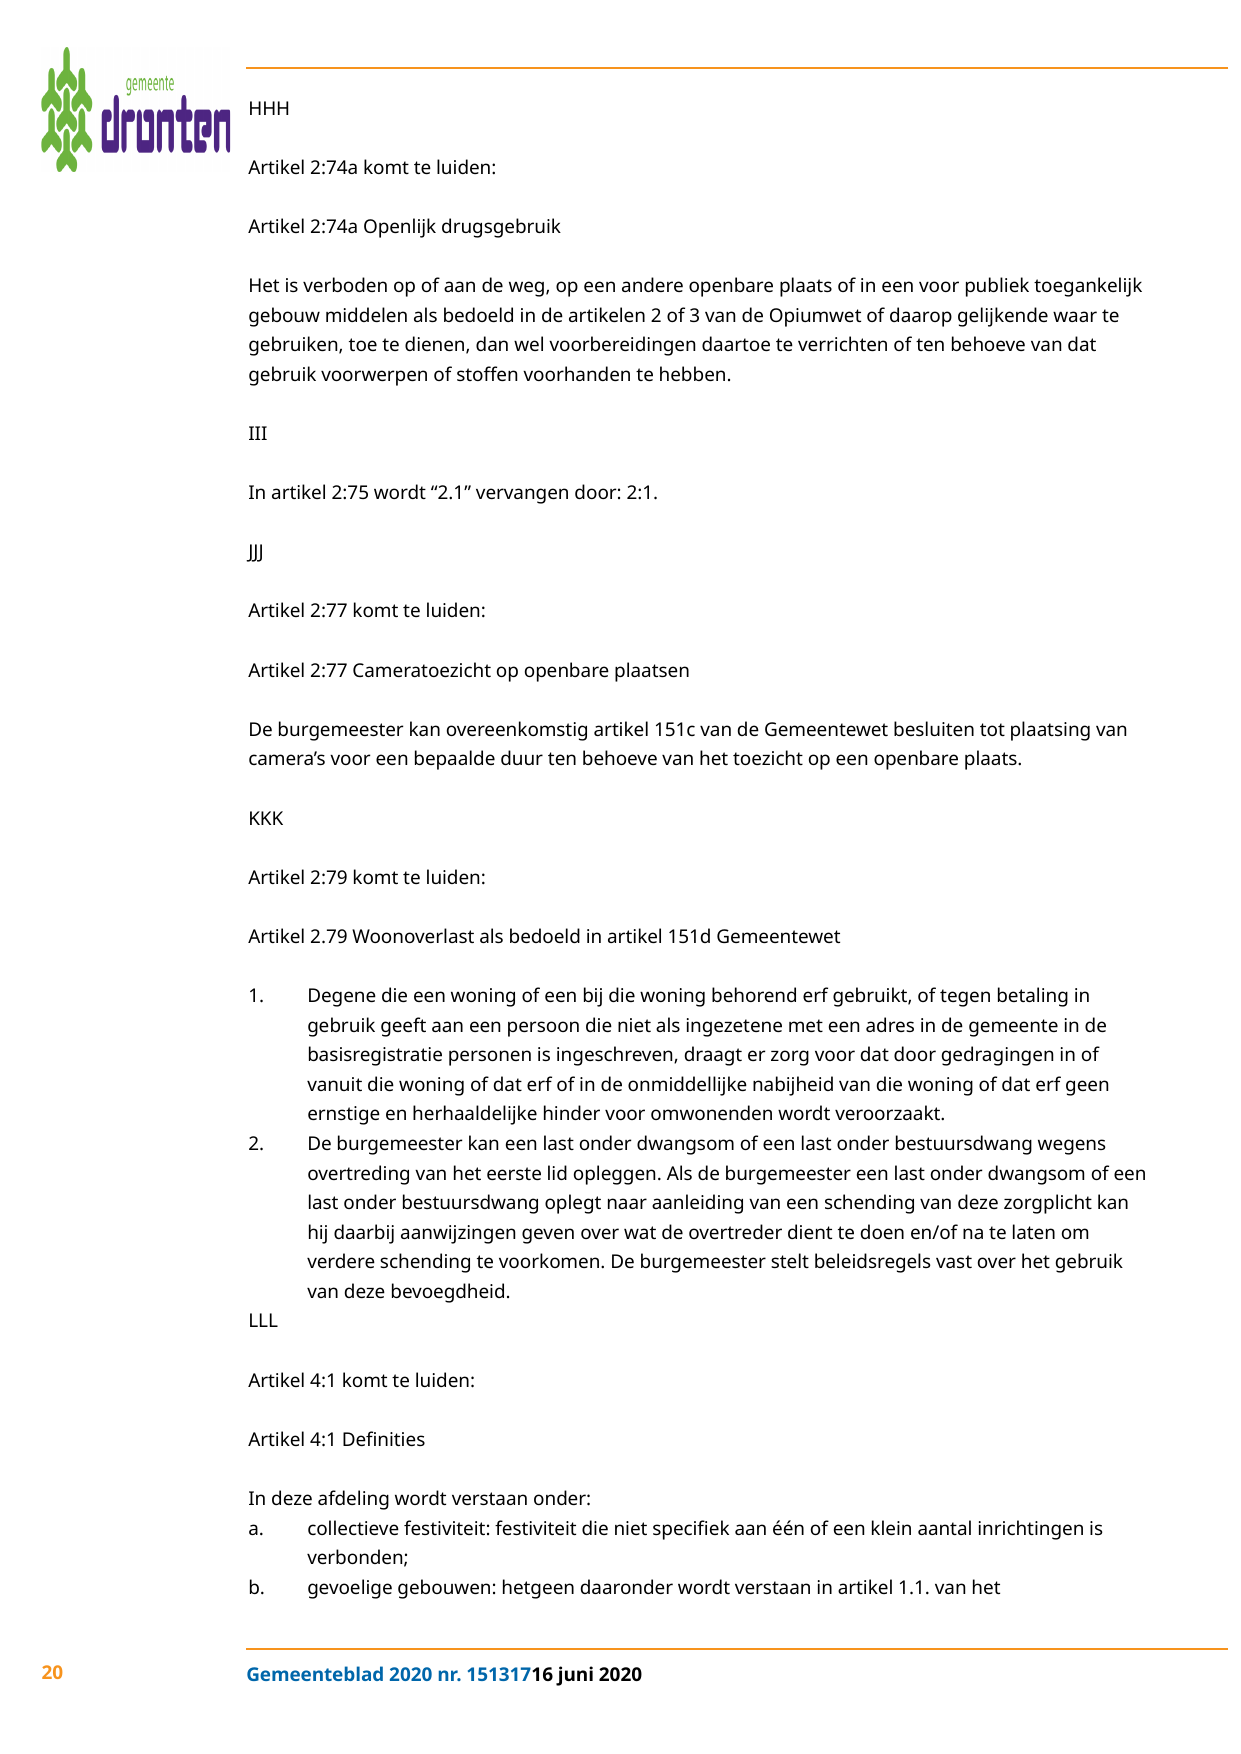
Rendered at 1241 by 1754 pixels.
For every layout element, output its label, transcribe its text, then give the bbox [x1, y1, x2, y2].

text Artikel 4:1 Definities [248, 1426, 1152, 1452]
text LLL [248, 1308, 1152, 1333]
text KKK [248, 805, 1152, 831]
list gevoelige gebouwen: hetgeen daaronder wordt verstaan in artikel 1.1. van het [248, 1574, 1152, 1600]
text Het is verboden op of aan de weg, op een andere openbare plaats of in een voor publiek toegankelijk gebouw middelen als bedoeld in de artikelen 2 of 3 van de Opiumwet of daarop gelijkende waar te gebruiken, toe te dienen, dan wel voorbereidingen daartoe te verrichten of ten behoeve van dat gebruik voorwerpen of stoffen voorhanden te hebben. [248, 272, 1152, 387]
text III [248, 420, 1152, 446]
text In artikel 2:75 wordt “2.1” vervangen door: 2:1. [248, 479, 1152, 505]
list collectieve festiviteit: festiviteit die niet specifiek aan één of een klein aantal inrichtingen is verbonden; [248, 1515, 1152, 1570]
text Artikel 2:74a komt te luiden: [248, 154, 1152, 180]
text Artikel 2:79 komt te luiden: [248, 864, 1152, 890]
picture [41, 47, 231, 172]
text HHH [248, 95, 1152, 121]
text Artikel 2.79 Woonoverlast als bedoeld in artikel 151d Gemeentewet [248, 923, 1152, 949]
text JJJ [248, 538, 1152, 564]
text Artikel 2:77 komt te luiden: [248, 598, 1152, 623]
list De burgemeester kan een last onder dwangsom of een last onder bestuursdwang wegens overtreding van het eerste lid opleggen. Als de burgemeester een last onder dwangsom of een last onder bestuursdwang oplegt naar aanleiding van een schending van deze zorgplicht kan hij daarbij aanwijzingen geven over wat de overtreder dient te doen en/of na te laten om verdere schending te voorkomen. De burgemeester stelt beleidsregels vast over het gebruik van deze bevoegdheid. [248, 1130, 1152, 1304]
text De burgemeester kan overeenkomstig artikel 151c van de Gemeentewet besluiten tot plaatsing van camera’s voor een bepaalde duur ten behoeve van het toezicht op een openbare plaats. [248, 716, 1152, 771]
list Degene die een woning of een bij die woning behorend erf gebruikt, of tegen betaling in gebruik geeft aan een persoon die niet als ingezetene met een adres in de gemeente in de basisregistratie personen is ingeschreven, draagt er zorg voor dat door gedragingen in of vanuit die woning of dat erf of in de onmiddellijke nabijheid van die woning of dat erf geen ernstige en herhaaldelijke hinder voor omwonenden wordt veroorzaakt. [248, 982, 1152, 1126]
text Artikel 2:77 Cameratoezicht op openbare plaatsen [248, 657, 1152, 683]
text In deze afdeling wordt verstaan onder: [248, 1485, 1152, 1511]
text Artikel 4:1 komt te luiden: [248, 1367, 1152, 1393]
text Artikel 2:74a Openlijk drugsgebruik [248, 213, 1152, 239]
